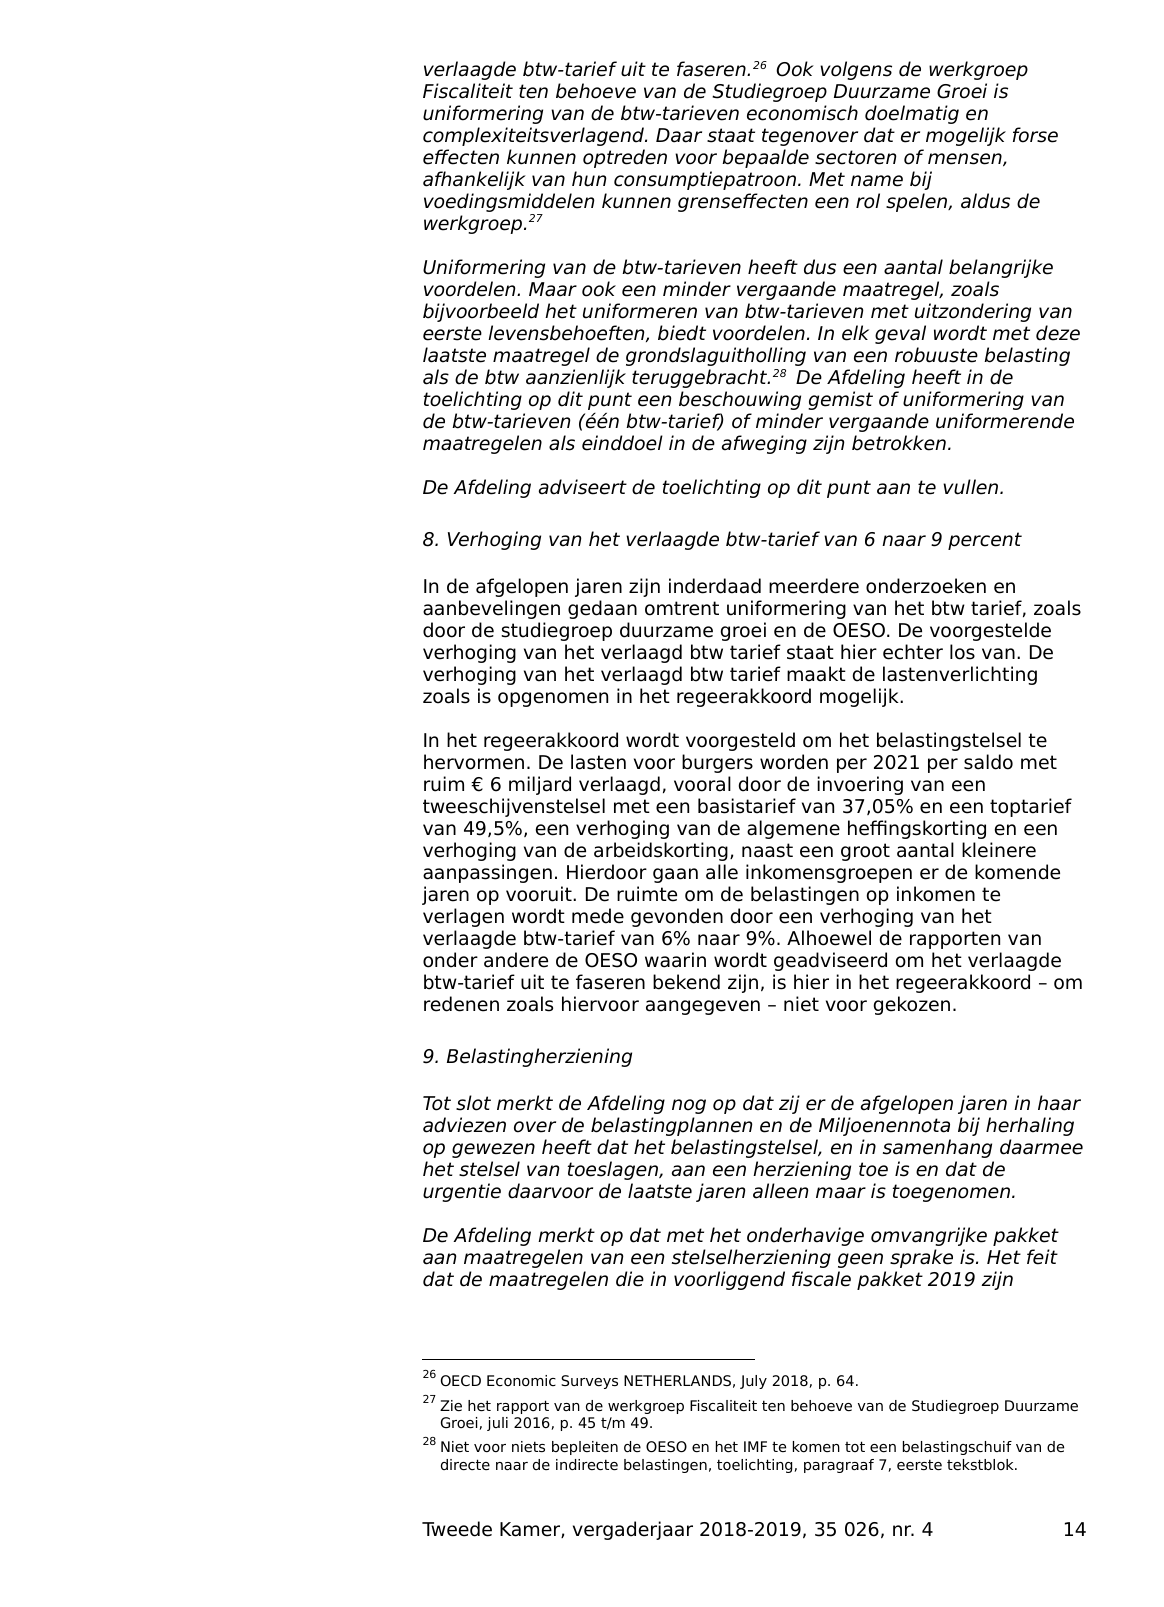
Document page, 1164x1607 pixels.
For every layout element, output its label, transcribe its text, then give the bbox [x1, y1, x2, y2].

text De Afdeling adviseert de toelichting op dit punt aan te vullen. [422, 477, 1087, 499]
text Niet voor niets bepleiten de OESO en het IMF te komen tot een belastingschuif van de directe naar de indirecte belastingen, toelichting, paragraaf 7, eerste tekstblok. [422, 1435, 1087, 1474]
text De Afdeling merkt op dat met het onderhavige omvangrijke pakket aan maatregelen van een stelselherziening geen sprake is. Het feit dat de maatregelen die in voorliggend fiscale pakket 2019 zijn [422, 1225, 1087, 1291]
text Tot slot merkt de Afdeling nog op dat zij er de afgelopen jaren in haar adviezen over de belastingplannen en de Miljoenennota bij herhaling op gewezen heeft dat het belastingstelsel, en in samenhang daarmee het stelsel van toeslagen, aan een herziening toe is en dat de urgentie daarvoor de laatste jaren alleen maar is toegenomen. [422, 1093, 1087, 1203]
subtitle 8. Verhoging van het verlaagde btw-tarief van 6 naar 9 percent [422, 529, 1087, 551]
text In de afgelopen jaren zijn inderdaad meerdere onderzoeken en aanbevelingen gedaan omtrent uniformering van het btw tarief, zoals door de studiegroep duurzame groei en de OESO. De voorgestelde verhoging van het verlaagd btw tarief staat hier echter los van. De verhoging van het verlaagd btw tarief maakt de lastenverlichting zoals is opgenomen in het regeerakkoord mogelijk. [422, 576, 1087, 708]
subtitle 9. Belastingherziening [422, 1046, 1087, 1068]
text Zie het rapport van de werkgroep Fiscaliteit ten behoeve van de Studiegroep Duurzame Groei, juli 2016, p. 45 t/m 49. [422, 1393, 1087, 1432]
text verlaagde btw-tarief uit te faseren. Ook volgens de werkgroep Fiscaliteit ten behoeve van de Studiegroep Duurzame Groei is uniformering van de btw-tarieven economisch doelmatig en complexiteitsverlagend. Daar staat tegenover dat er mogelijk forse effecten kunnen optreden voor bepaalde sectoren of mensen, afhankelijk van hun consumptiepatroon. Met name bij voedingsmiddelen kunnen grenseffecten een rol spelen, aldus de werkgroep. [422, 59, 1087, 235]
text In het regeerakkoord wordt voorgesteld om het belastingstelsel te hervormen. De lasten voor burgers worden per 2021 per saldo met ruim € 6 miljard verlaagd, vooral door de invoering van een tweeschijvenstelsel met een basistarief van 37,05% en een toptarief van 49,5%, een verhoging van de algemene heffingskorting en een verhoging van de arbeidskorting, naast een groot aantal kleinere aanpassingen. Hierdoor gaan alle inkomensgroepen er de komende jaren op vooruit. De ruimte om de belastingen op inkomen te verlagen wordt mede gevonden door een verhoging van het verlaagde btw-tarief van 6% naar 9%. Alhoewel de rapporten van onder andere de OESO waarin wordt geadviseerd om het verlaagde btw-tarief uit te faseren bekend zijn, is hier in het regeerakkoord – om redenen zoals hiervoor aangegeven – niet voor gekozen. [422, 730, 1087, 1016]
text Uniformering van de btw-tarieven heeft dus een aantal belangrijke voordelen. Maar ook een minder vergaande maatregel, zoals bijvoorbeeld het uniformeren van btw-tarieven met uitzondering van eerste levensbehoeften, biedt voordelen. In elk geval wordt met deze laatste maatregel de grondslaguitholling van een robuuste belasting als de btw aanzienlijk teruggebracht. De Afdeling heeft in de toelichting op dit punt een beschouwing gemist of uniformering van de btw-tarieven (één btw-tarief) of minder vergaande uniformerende maatregelen als einddoel in de afweging zijn betrokken. [422, 257, 1087, 455]
text OECD Economic Surveys NETHERLANDS, July 2018, p. 64. [422, 1368, 1087, 1391]
